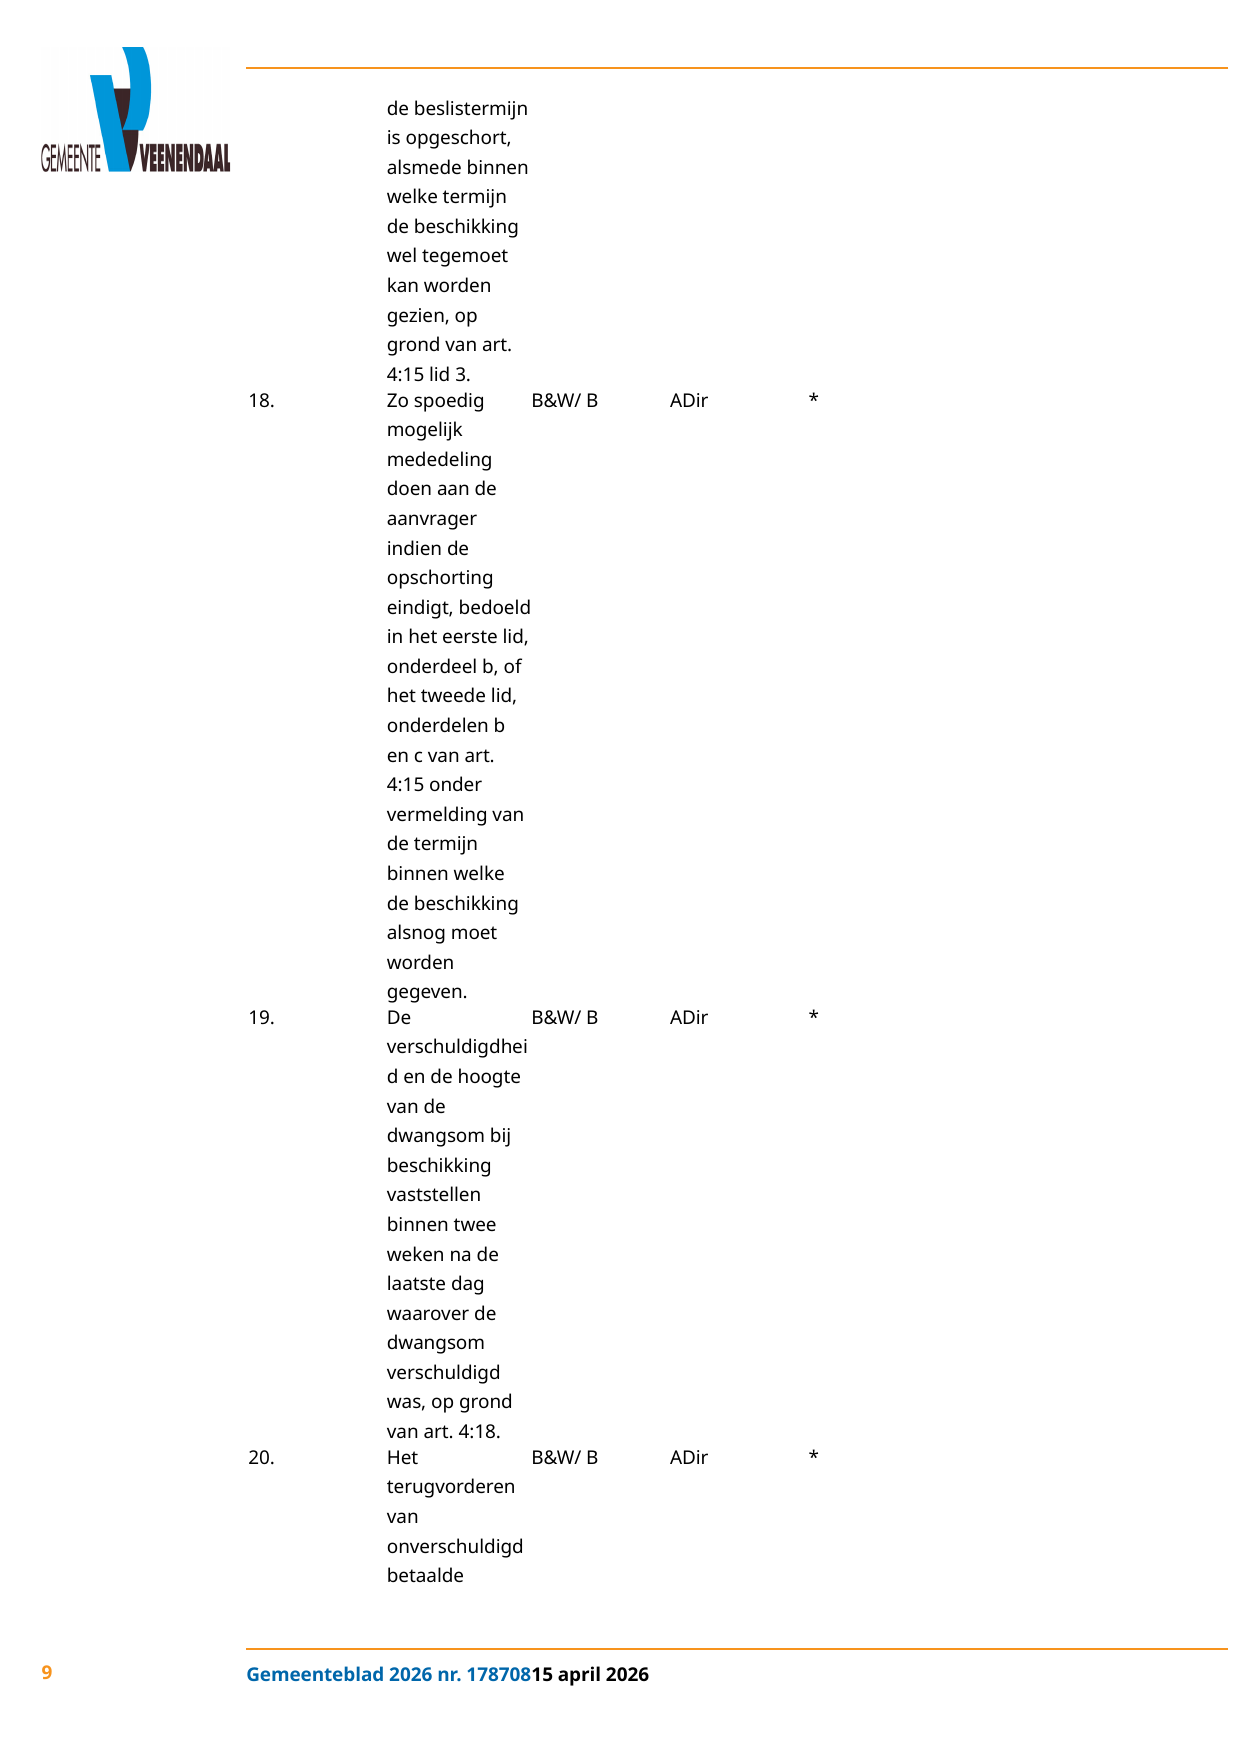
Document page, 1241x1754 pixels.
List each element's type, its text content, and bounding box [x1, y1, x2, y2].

table_cell [947, 95, 1152, 387]
table_cell De verschuldigdheid en de hoogte van de dwangsom bij beschikking vaststellen binnen twee weken na de laatste dag waarover de dwangsom verschuldigd was, op grond van art. 4:18. [387, 1004, 531, 1444]
table_cell B&W/ B [531, 387, 670, 1004]
table_cell de beslistermijn is opgeschort, alsmede binnen welke termijn de beschikking wel tegemoet kan worden gezien, op grond van art. 4:15 lid 3. [387, 95, 531, 387]
table_cell [947, 387, 1152, 1004]
table_cell Het terugvorderen van onverschuldigd betaalde [387, 1444, 531, 1588]
table_cell ADir [670, 387, 808, 1004]
table_cell 18. [248, 387, 387, 1004]
table_cell ADir [670, 1004, 808, 1444]
table_cell * [808, 387, 947, 1004]
table_cell ADir [670, 1444, 808, 1588]
table_cell Zo spoedig mogelijk mededeling doen aan de aanvrager indien de opschorting eindigt, bedoeld in het eerste lid, onderdeel b, of het tweede lid, onderdelen b en c van art. 4:15 onder vermelding van de termijn binnen welke de beschikking alsnog moet worden gegeven. [387, 387, 531, 1004]
table_cell [670, 95, 808, 387]
table_cell B&W/ B [531, 1004, 670, 1444]
table_cell 19. [248, 1004, 387, 1444]
picture [123, 47, 231, 172]
picture [41, 47, 130, 172]
table_cell [531, 95, 670, 387]
table_cell B&W/ B [531, 1444, 670, 1588]
table_cell [947, 1004, 1152, 1444]
table_cell [947, 1444, 1152, 1588]
table_cell [248, 95, 387, 387]
table_cell * [808, 1004, 947, 1444]
table_cell [808, 95, 947, 387]
table_cell 20. [248, 1444, 387, 1588]
table_cell * [808, 1444, 947, 1588]
